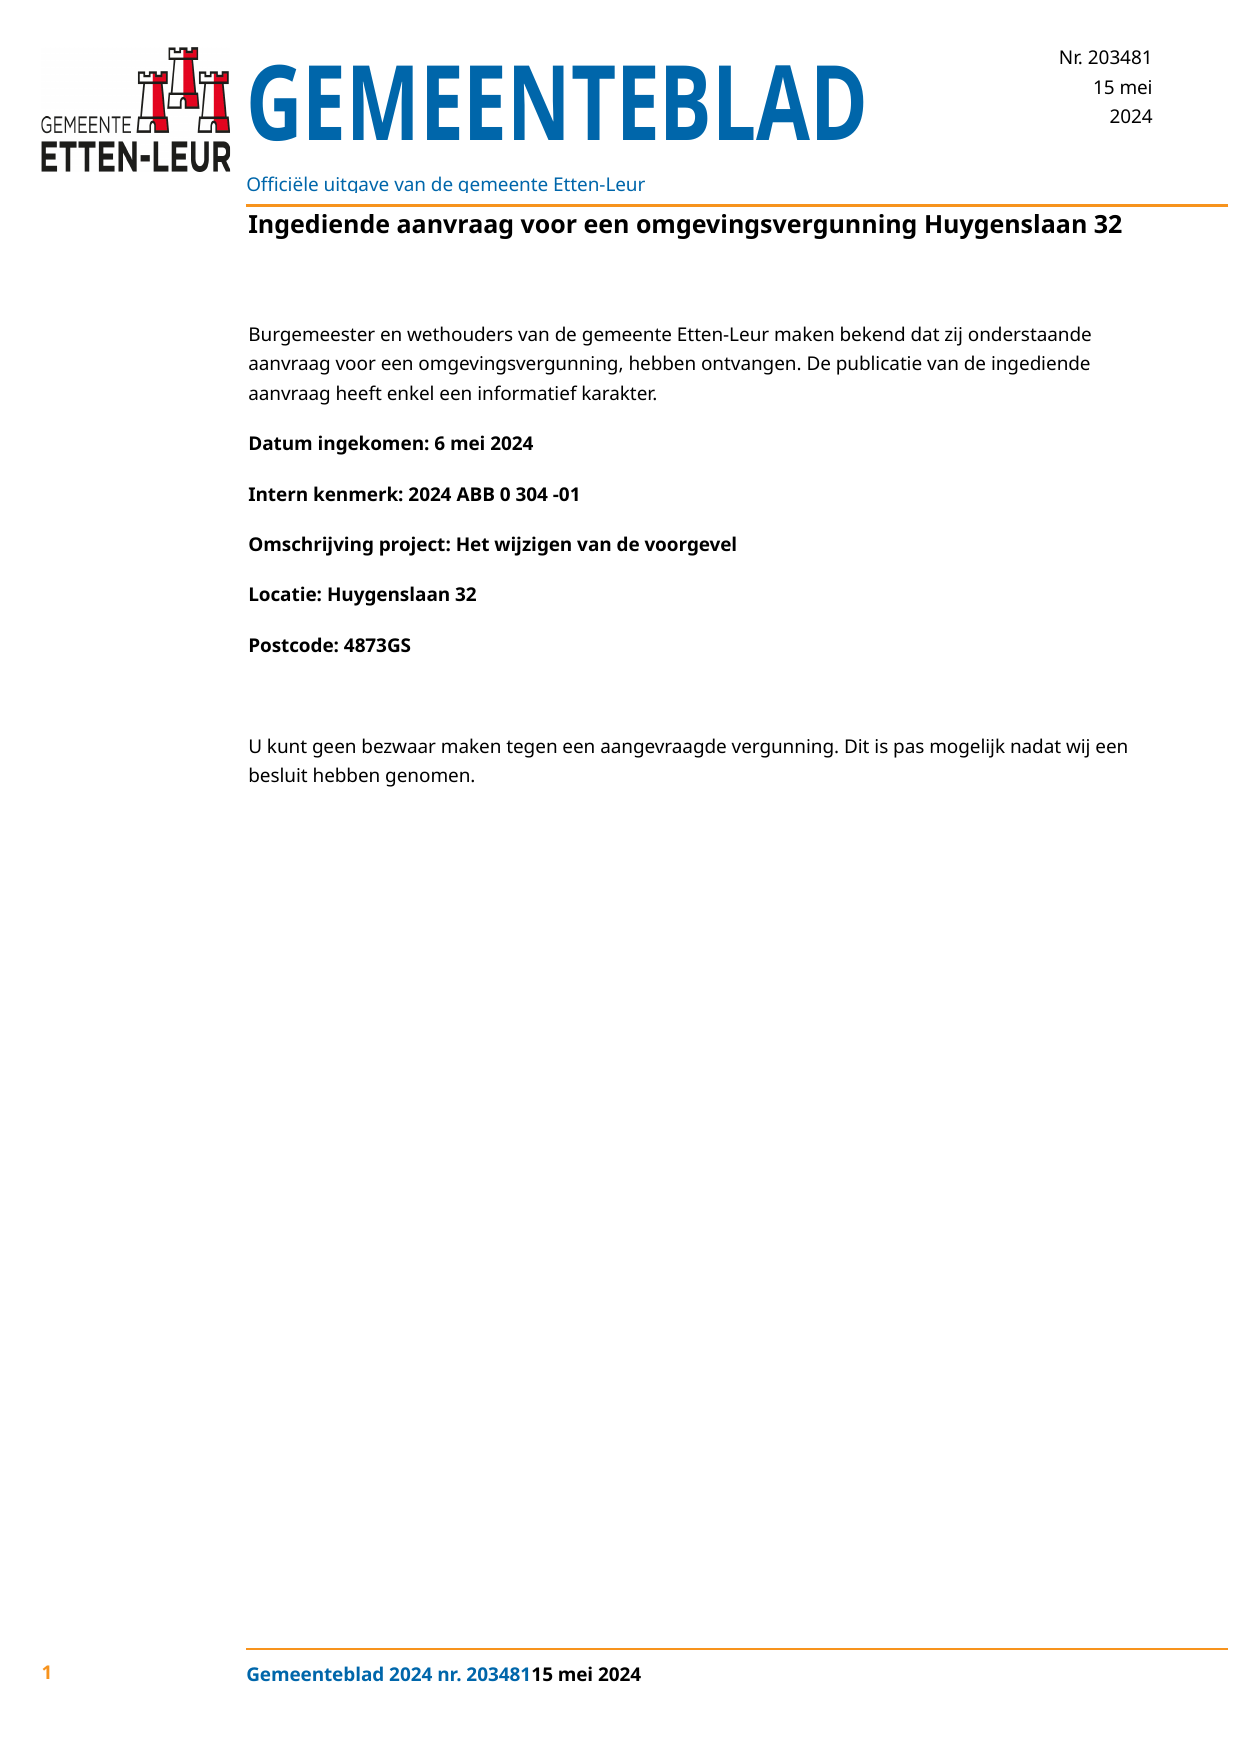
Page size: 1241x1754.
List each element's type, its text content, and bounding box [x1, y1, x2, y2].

text Postcode: 4873GS [248, 632, 1152, 658]
text Burgemeester en wethouders van de gemeente Etten-Leur maken bekend dat zij onderstaande aanvraag voor een omgevingsvergunning, hebben ontvangen. De publicatie van de ingediende aanvraag heeft enkel een informatief karakter. [248, 321, 1152, 406]
text Datum ingekomen: 6 mei 2024 [248, 430, 1152, 456]
text U kunt geen bezwaar maken tegen een aangevraagde vergunning. Dit is pas mogelijk nadat wij een besluit hebben genomen. [248, 733, 1152, 788]
text Intern kenmerk: 2024 ABB 0 304 -01 [248, 481, 1152, 506]
text Locatie: Huygenslaan 32 [248, 582, 1152, 607]
picture [41, 47, 231, 172]
text Omschrijving project: Het wijzigen van de voorgevel [248, 531, 1152, 557]
text Ingediende aanvraag voor een omgevingsvergunning Huygenslaan 32 [248, 207, 1152, 241]
